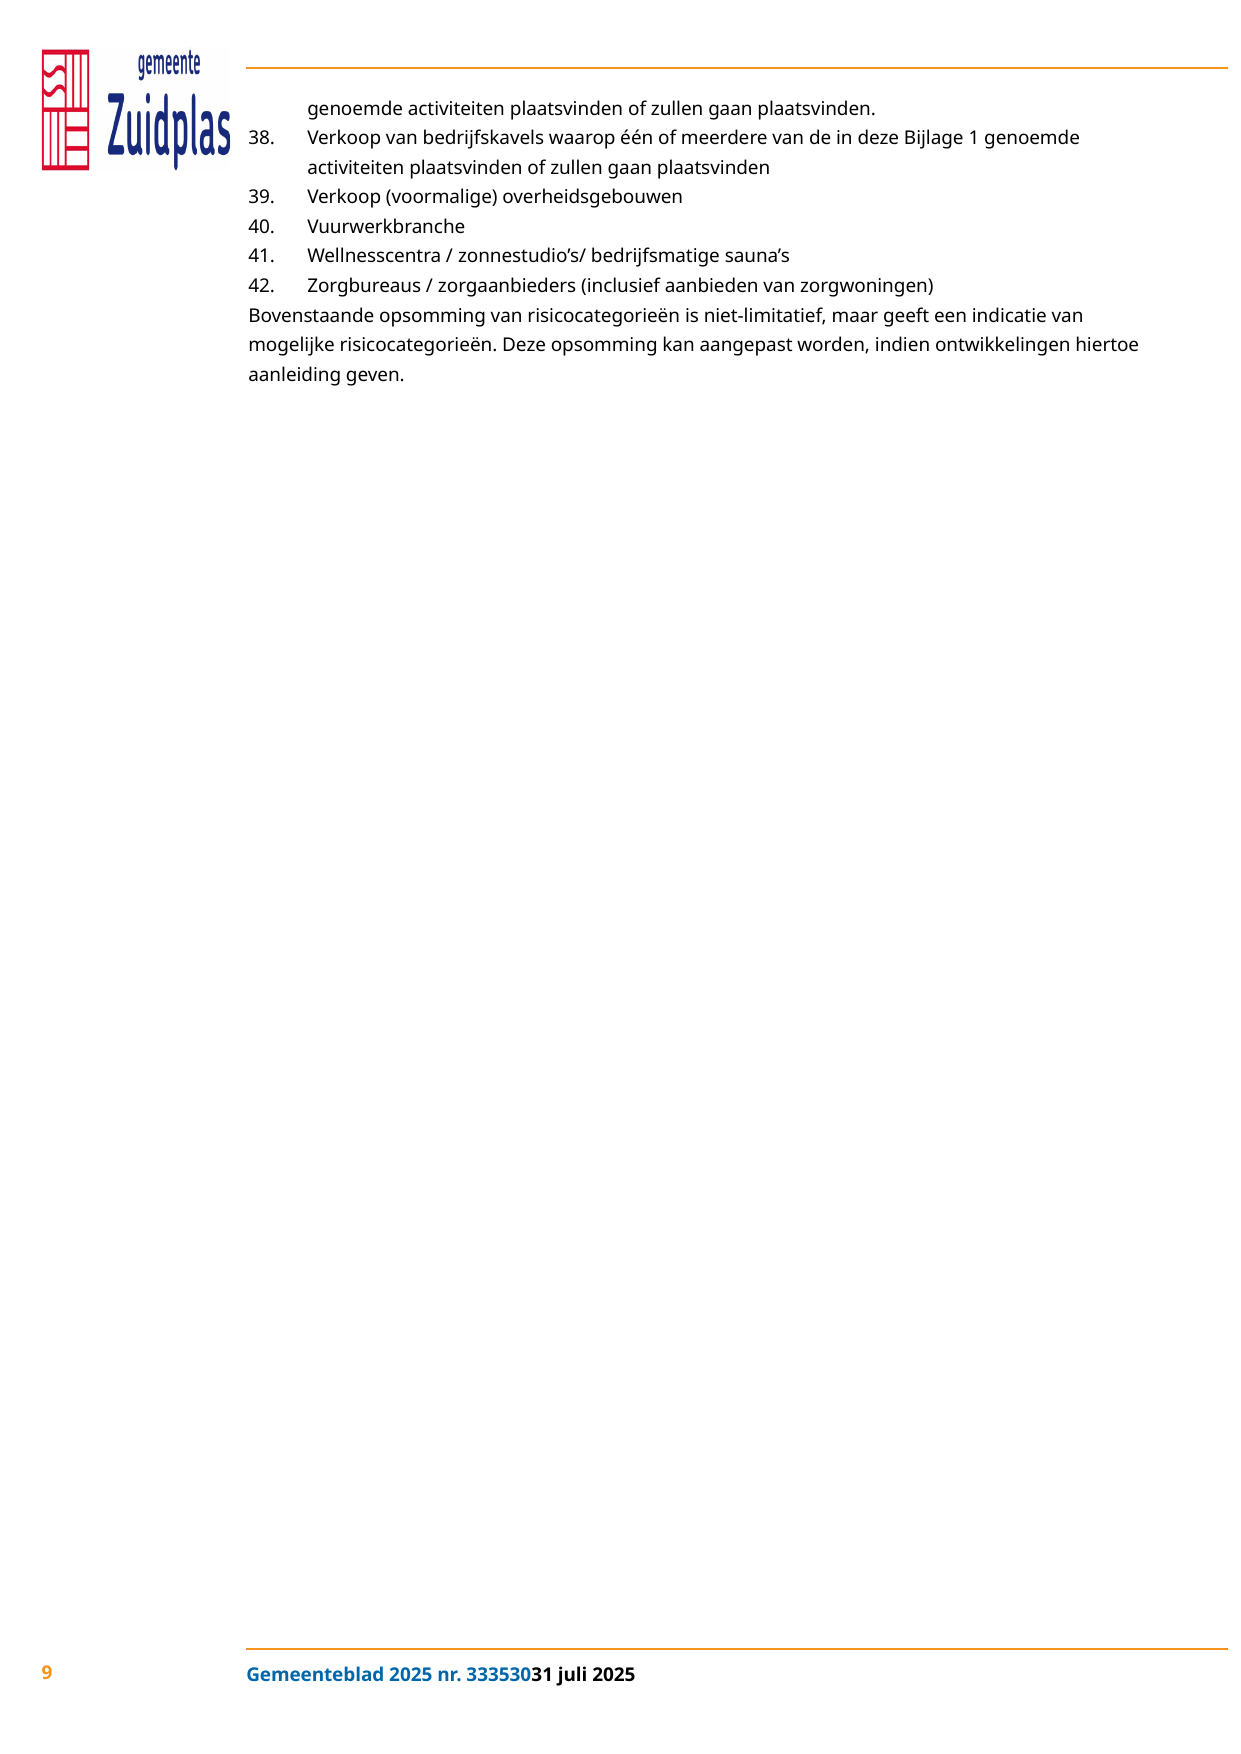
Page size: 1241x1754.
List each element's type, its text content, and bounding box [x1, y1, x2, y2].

list Verkoop van bedrijfskavels waarop één of meerdere van de in deze Bijlage 1 genoemde activiteiten plaatsvinden of zullen gaan plaatsvinden [248, 124, 1152, 180]
list genoemde activiteiten plaatsvinden of zullen gaan plaatsvinden. [248, 95, 1152, 121]
picture [41, 47, 231, 172]
list Zorgbureaus / zorgaanbieders (inclusief aanbieden van zorgwoningen) [248, 272, 1152, 298]
list Vuurwerkbranche [248, 213, 1152, 239]
list Wellnesscentra / zonnestudio’s/ bedrijfsmatige sauna’s [248, 243, 1152, 268]
list Verkoop (voormalige) overheidsgebouwen [248, 183, 1152, 209]
text Bovenstaande opsomming van risicocategorieën is niet-limitatief, maar geeft een indicatie van mogelijke risicocategorieën. Deze opsomming kan aangepast worden, indien ontwikkelingen hiertoe aanleiding geven. [248, 302, 1152, 387]
